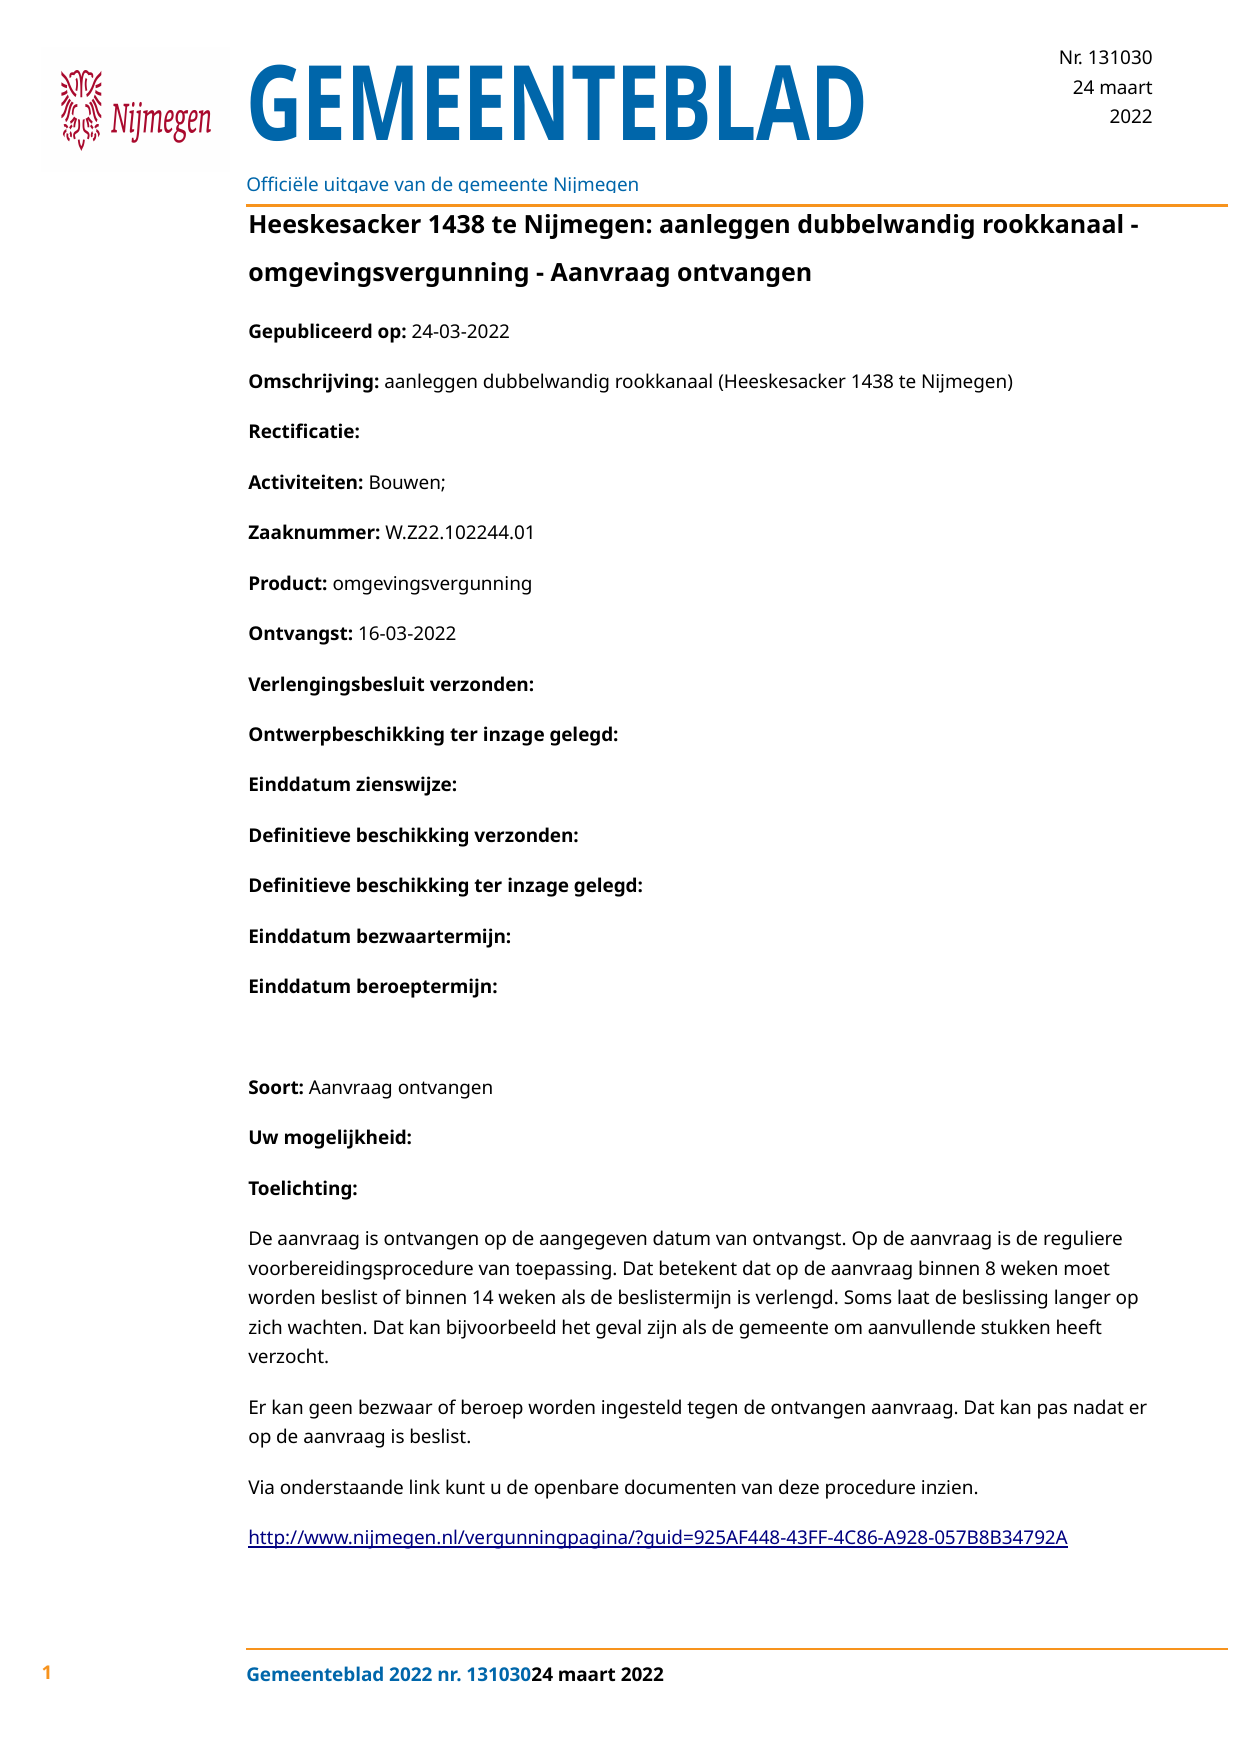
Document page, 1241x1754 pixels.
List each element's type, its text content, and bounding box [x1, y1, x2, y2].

picture [41, 47, 231, 172]
text Einddatum zienswijze: [248, 772, 1152, 797]
text Definitieve beschikking verzonden: [248, 822, 1152, 848]
text Uw mogelijkheid: [248, 1124, 1152, 1150]
text Omschrijving: aanleggen dubbelwandig rookkanaal (Heeskesacker 1438 te Nijmegen) [248, 368, 1152, 394]
text Heeskesacker 1438 te Nijmegen: aanleggen dubbelwandig rookkanaal - omgevingsvergunning - Aanvraag ontvangen [248, 207, 1152, 288]
text Via onderstaande link kunt u de openbare documenten van deze procedure inzien. [248, 1474, 1152, 1500]
text Verlengingsbesluit verzonden: [248, 671, 1152, 697]
text Toelichting: [248, 1175, 1152, 1201]
text Definitieve beschikking ter inzage gelegd: [248, 872, 1152, 898]
text Zaaknummer: W.Z22.102244.01 [248, 519, 1152, 545]
text Product: omgevingsvergunning [248, 570, 1152, 596]
text Einddatum beroeptermijn: [248, 973, 1152, 999]
text Gepubliceerd op: 24-03-2022 [248, 318, 1152, 344]
text http://www.nijmegen.nl/vergunningpagina/?guid=925AF448-43FF-4C86-A928-057B8B34792A [248, 1524, 1152, 1550]
text De aanvraag is ontvangen op de aangegeven datum van ontvangst. Op de aanvraag is de reguliere voorbereidingsprocedure van toepassing. Dat betekent dat op de aanvraag binnen 8 weken moet worden beslist of binnen 14 weken als de beslistermijn is verlengd. Soms laat de beslissing langer op zich wachten. Dat kan bijvoorbeeld het geval zijn als de gemeente om aanvullende stukken heeft verzocht. [248, 1225, 1152, 1369]
text Soort: Aanvraag ontvangen [248, 1074, 1152, 1100]
text Ontvangst: 16-03-2022 [248, 620, 1152, 646]
text Activiteiten: Bouwen; [248, 469, 1152, 495]
text Er kan geen bezwaar of beroep worden ingesteld tegen de ontvangen aanvraag. Dat kan pas nadat er op de aanvraag is beslist. [248, 1394, 1152, 1449]
text Ontwerpbeschikking ter inzage gelegd: [248, 721, 1152, 747]
text Rectificatie: [248, 419, 1152, 444]
text Einddatum bezwaartermijn: [248, 923, 1152, 949]
